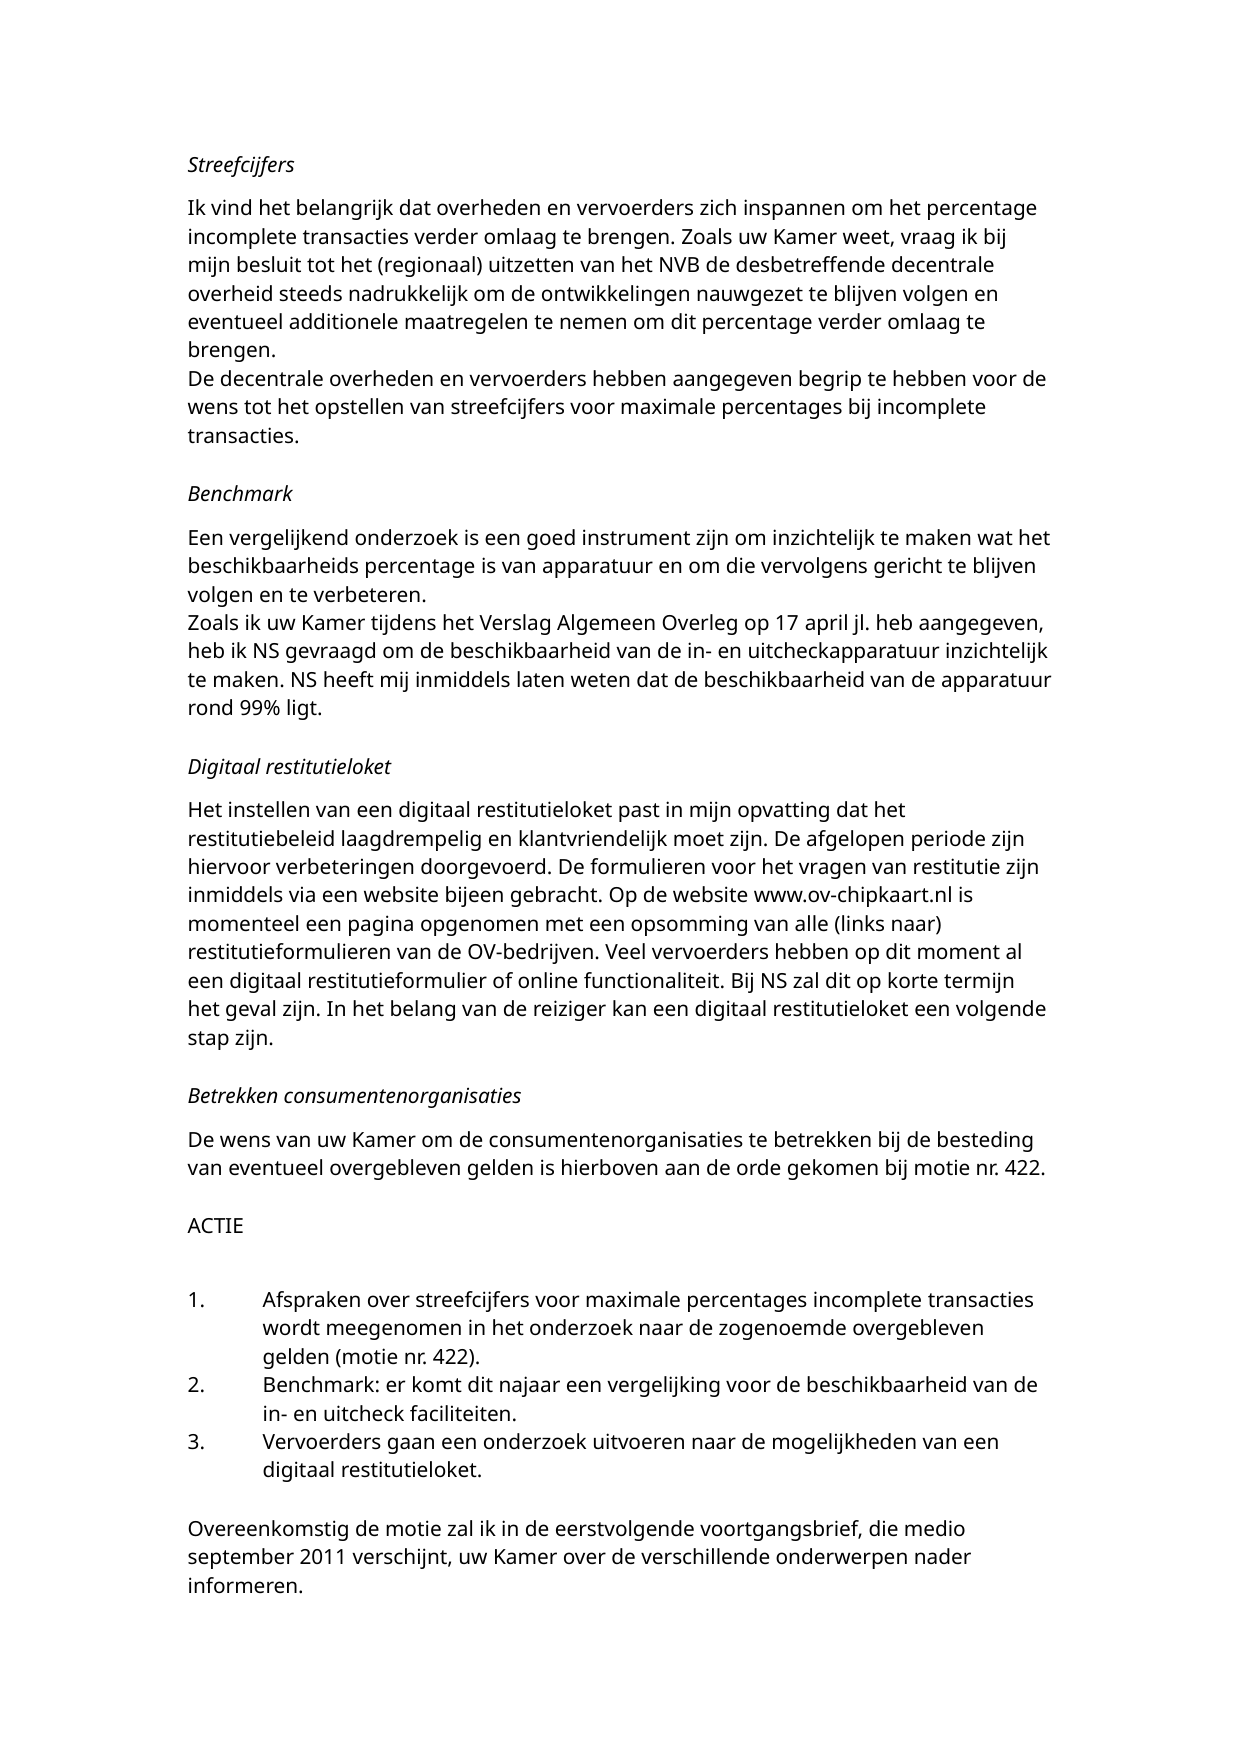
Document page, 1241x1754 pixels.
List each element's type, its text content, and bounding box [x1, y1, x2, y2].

text De decentrale overheden en vervoerders hebben aangegeven begrip te hebben voor de wens tot het opstellen van streefcijfers voor maximale percentages bij incomplete transacties. [187, 364, 1053, 449]
text De wens van uw Kamer om de consumentenorganisaties te betrekken bij de besteding van eventueel overgebleven gelden is hierboven aan de orde gekomen bij motie nr. 422. [187, 1125, 1053, 1182]
text Streefcijfers [187, 150, 1053, 178]
text Ik vind het belangrijk dat overheden en vervoerders zich inspannen om het percentage incomplete transacties verder omlaag te brengen. Zoals uw Kamer weet, vraag ik bij mijn besluit tot het (regionaal) uitzetten van het NVB de desbetreffende decentrale overheid steeds nadrukkelijk om de ontwikkelingen nauwgezet te blijven volgen en eventueel additionele maatregelen te nemen om dit percentage verder omlaag te brengen. [187, 193, 1053, 364]
text ACTIE [187, 1212, 1053, 1240]
text Zoals ik uw Kamer tijdens het Verslag Algemeen Overleg op 17 april jl. heb aangegeven, heb ik NS gevraagd om de beschikbaarheid van de in- en uitcheckapparatuur inzichtelijk te maken. NS heeft mij inmiddels laten weten dat de beschikbaarheid van de apparatuur rond 99% ligt. [187, 608, 1053, 722]
list Benchmark: er komt dit najaar een vergelijking voor de beschikbaarheid van de in- en uitcheck faciliteiten. [187, 1370, 1053, 1427]
text Het instellen van een digitaal restitutieloket past in mijn opvatting dat het restitutiebeleid laagdrempelig en klantvriendelijk moet zijn. De afgelopen periode zijn hiervoor verbeteringen doorgevoerd. De formulieren voor het vragen van restitutie zijn inmiddels via een website bijeen gebracht. Op de website www.ov-chipkaart.nl is momenteel een pagina opgenomen met een opsomming van alle (links naar) restitutieformulieren van de OV-bedrijven. Veel vervoerders hebben op dit moment al een digitaal restitutieformulier of online functionaliteit. Bij NS zal dit op korte termijn het geval zijn. In het belang van de reiziger kan een digitaal restitutieloket een volgende stap zijn. [187, 795, 1053, 1051]
text Betrekken consumentenorganisaties [187, 1081, 1053, 1110]
list Afspraken over streefcijfers voor maximale percentages incomplete transacties wordt meegenomen in het onderzoek naar de zogenoemde overgebleven gelden (motie nr. 422). [187, 1285, 1053, 1370]
text Benchmark [187, 479, 1053, 508]
text Digitaal restitutieloket [187, 752, 1053, 780]
list Vervoerders gaan een onderzoek uitvoeren naar de mogelijkheden van een digitaal restitutieloket. [187, 1427, 1053, 1484]
text Een vergelijkend onderzoek is een goed instrument zijn om inzichtelijk te maken wat het beschikbaarheids percentage is van apparatuur en om die vervolgens gericht te blijven volgen en te verbeteren. [187, 523, 1053, 608]
text Overeenkomstig de motie zal ik in de eerstvolgende voortgangsbrief, die medio september 2011 verschijnt, uw Kamer over de verschillende onderwerpen nader informeren. [187, 1514, 1053, 1599]
